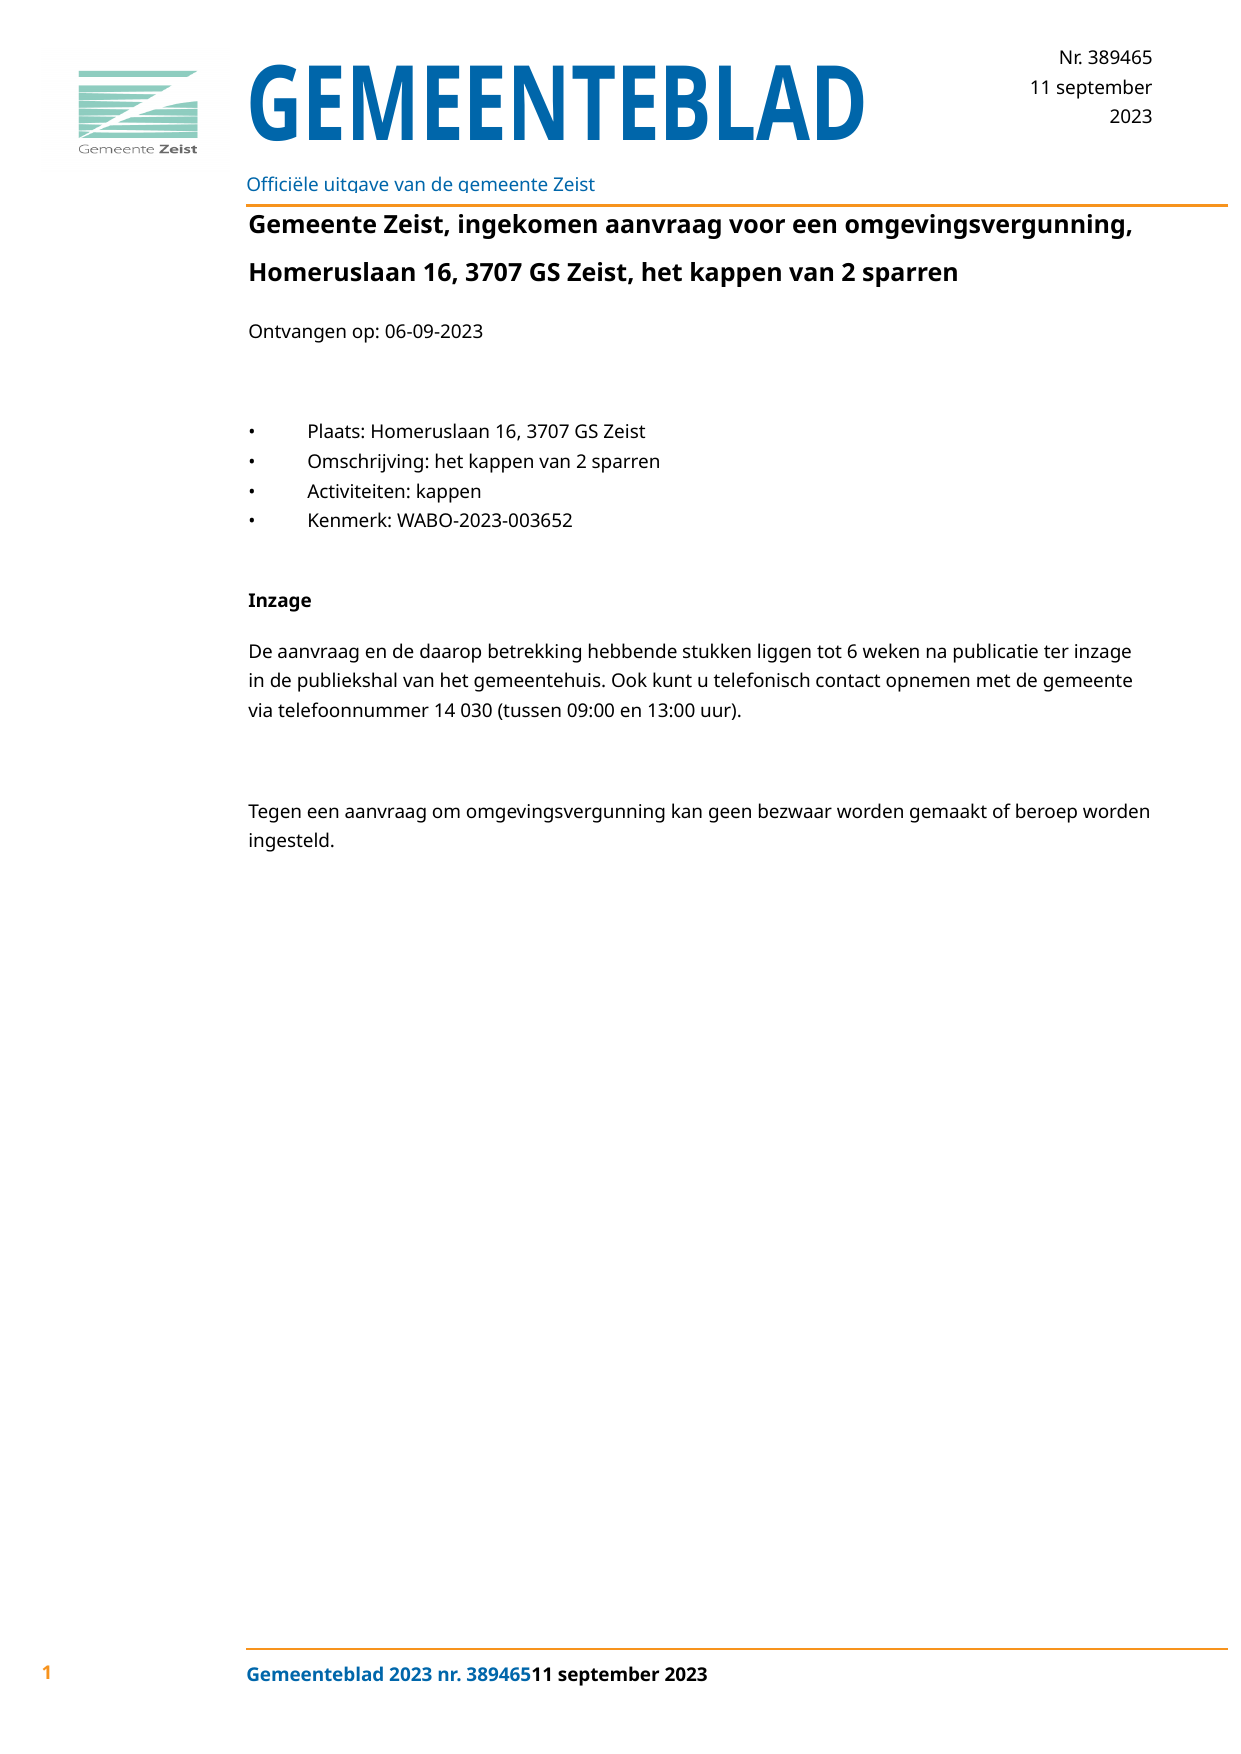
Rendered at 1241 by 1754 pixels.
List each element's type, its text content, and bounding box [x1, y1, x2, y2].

list Kenmerk: WABO-2023-003652 [248, 507, 1152, 533]
text Tegen een aanvraag om omgevingsvergunning kan geen bezwaar worden gemaakt of beroep worden ingesteld. [248, 798, 1152, 853]
list Activiteiten: kappen [248, 478, 1152, 504]
text Inzage [248, 587, 1152, 613]
list Plaats: Homeruslaan 16, 3707 GS Zeist [248, 419, 1152, 444]
text Gemeente Zeist, ingekomen aanvraag voor een omgevingsvergunning, Homeruslaan 16, 3707 GS Zeist, het kappen van 2 sparren [248, 207, 1152, 288]
picture [41, 47, 231, 172]
list Omschrijving: het kappen van 2 sparren [248, 448, 1152, 474]
text De aanvraag en de daarop betrekking hebbende stukken liggen tot 6 weken na publicatie ter inzage in de publiekshal van het gemeentehuis. Ook kunt u telefonisch contact opnemen met de gemeente via telefoonnummer 14 030 (tussen 09:00 en 13:00 uur). [248, 638, 1152, 723]
text Ontvangen op: 06-09-2023 [248, 318, 1152, 344]
